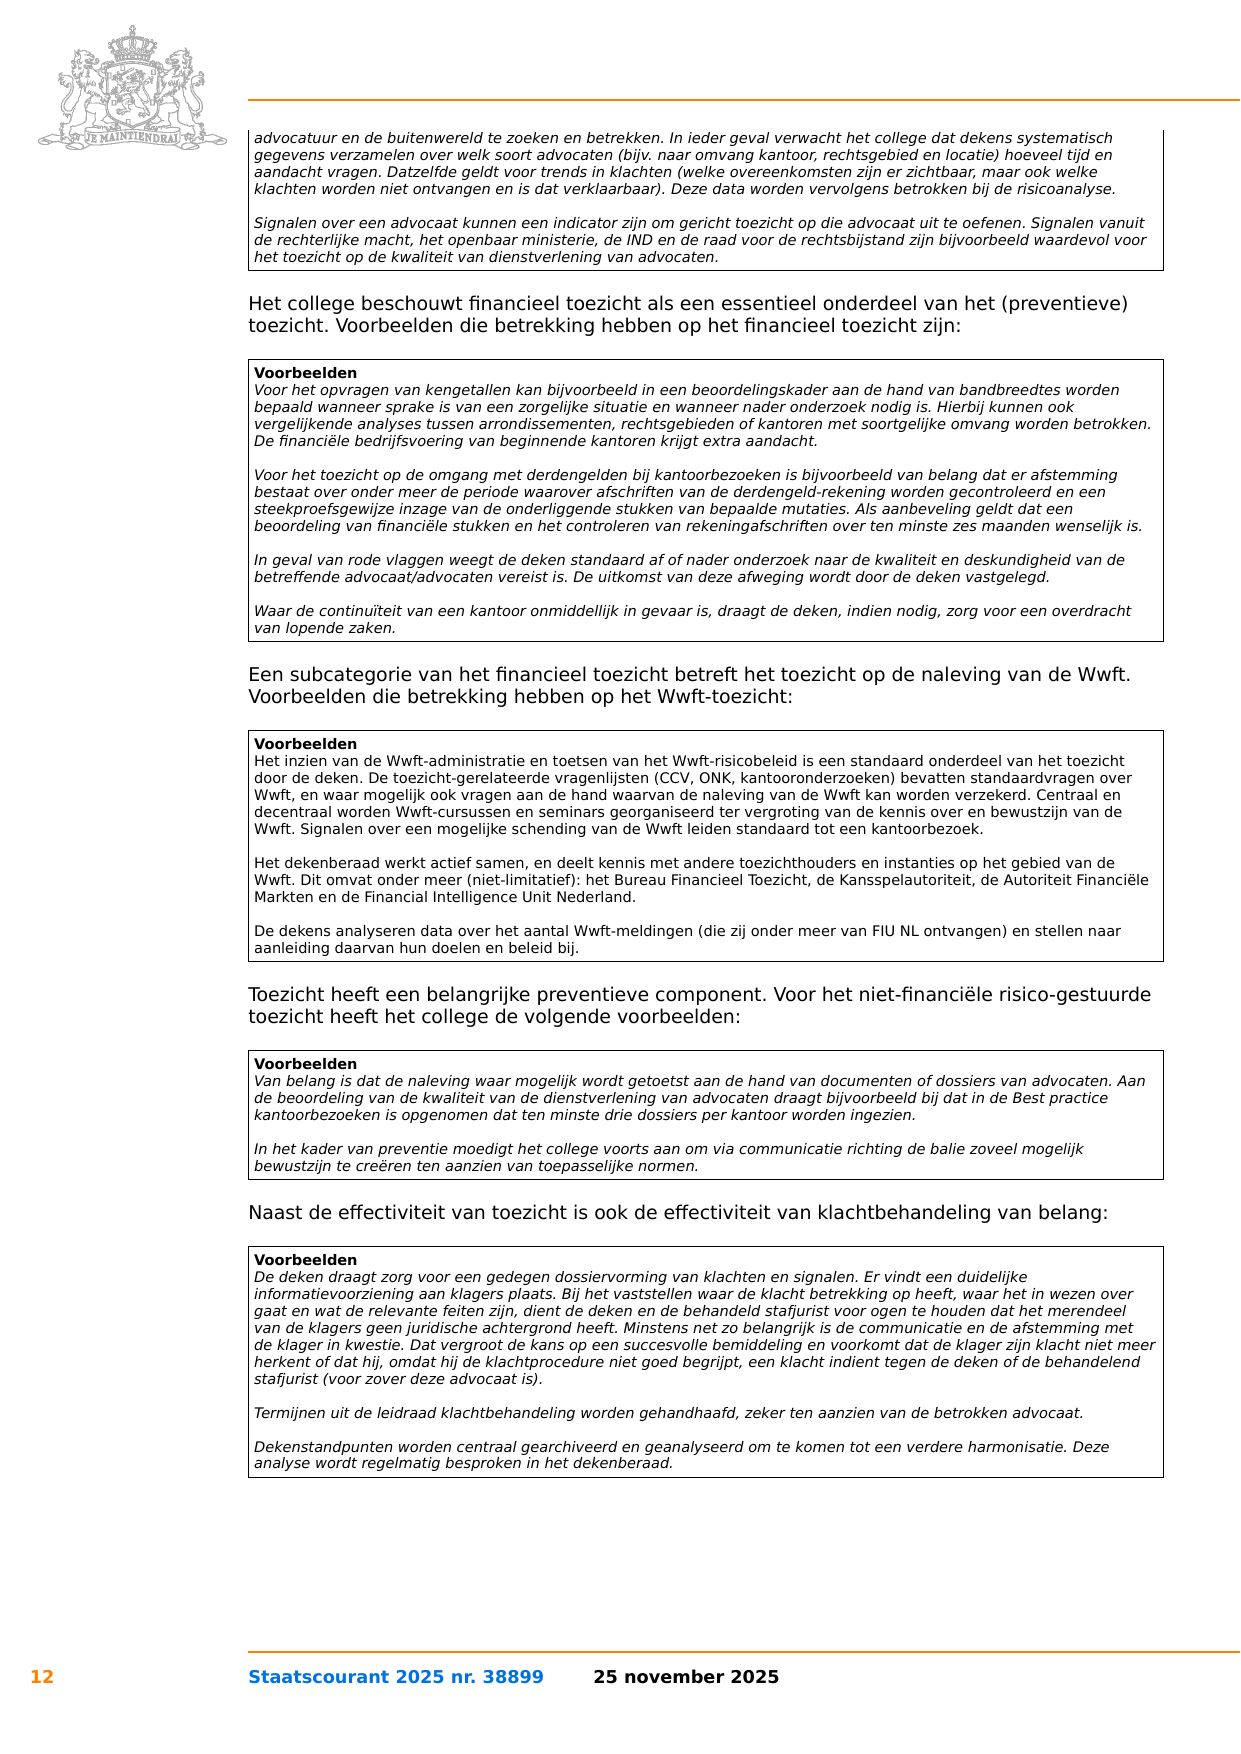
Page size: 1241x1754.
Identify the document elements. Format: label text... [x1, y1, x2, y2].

table_cell [249, 450, 1163, 467]
table_cell [249, 906, 1163, 922]
table_cell [249, 1124, 1163, 1141]
picture [38, 25, 227, 150]
table_cell [249, 838, 1163, 854]
table_cell advocatuur en de buitenwereld te zoeken en betrekken. In ieder geval verwacht het college dat dekens systematisch gegevens verzamelen over welk soort advocaten (bijv. naar omvang kantoor, rechtsgebied en locatie) hoeveel tijd en aandacht vragen. Datzelfde geldt voor trends in klachten (welke overeenkomsten zijn er zichtbaar, maar ook welke klachten worden niet ontvangen en is dat verklaarbaar). Deze data worden vervolgens betrokken bij de risicoanalyse. [249, 130, 1163, 198]
table_header Voorbeelden Voor het opvragen van kengetallen kan bijvoorbeeld in een beoordelingskader aan de hand van bandbreedtes worden bepaald wanneer sprake is van een zorgelijke situatie en wanneer nader onderzoek nodig is. Hierbij kunnen ook vergelijkende analyses tussen arrondissementen, rechtsgebieden of kantoren met soortgelijke omvang worden betrokken. De financiële bedrijfsvoering van beginnende kantoren krijgt extra aandacht. [249, 360, 1163, 450]
table_cell In het kader van preventie moedigt het college voorts aan om via communicatie richting de balie zoveel mogelijk bewustzijn te creëren ten aanzien van toepasselijke normen. [249, 1141, 1163, 1179]
table_cell Signalen over een advocaat kunnen een indicator zijn om gericht toezicht op die advocaat uit te oefenen. Signalen vanuit de rechterlijke macht, het openbaar ministerie, de IND en de raad voor de rechtsbijstand zijn bijvoorbeeld waardevol voor het toezicht op de kwaliteit van dienstverlening van advocaten. [249, 215, 1163, 270]
table_cell Waar de continuïteit van een kantoor onmiddellijk in gevaar is, draagt de deken, indien nodig, zorg voor een overdracht van lopende zaken. [249, 603, 1163, 641]
table_cell De dekens analyseren data over het aantal Wwft-meldingen (die zij onder meer van FIU NL ontvangen) en stellen naar aanleiding daarvan hun doelen en beleid bij. [249, 923, 1163, 961]
table_header Voorbeelden De deken draagt zorg voor een gedegen dossiervorming van klachten en signalen. Er vindt een duidelijke informatievoorziening aan klagers plaats. Bij het vaststellen waar de klacht betrekking op heeft, waar het in wezen over gaat en wat de relevante feiten zijn, dient de deken en de behandeld stafjurist voor ogen te houden dat het merendeel van de klagers geen juridische achtergrond heeft. Minstens net zo belangrijk is de communicatie en de afstemming met de klager in kwestie. Dat vergroot de kans op een succesvolle bemiddeling en voorkomt dat de klager zijn klacht niet meer herkent of dat hij, omdat hij de klachtprocedure niet goed begrijpt, een klacht indient tegen de deken of de behandelend stafjurist (voor zover deze advocaat is). [249, 1247, 1163, 1387]
table_cell [249, 586, 1163, 603]
table_cell In geval van rode vlaggen weegt de deken standaard af of nader onderzoek naar de kwaliteit en deskundigheid van de betreffende advocaat/advocaten vereist is. De uitkomst van deze afweging wordt door de deken vastgelegd. [249, 552, 1163, 586]
table_cell [249, 1421, 1163, 1438]
text Een subcategorie van het financieel toezicht betreft het toezicht op de naleving van de Wwft. Voorbeelden die betrekking hebben op het Wwft-toezicht: [248, 664, 1163, 708]
text Toezicht heeft een belangrijke preventieve component. Voor het niet-financiële risico-gestuurde toezicht heeft het college de volgende voorbeelden: [248, 984, 1163, 1028]
table_cell Het dekenberaad werkt actief samen, en deelt kennis met andere toezichthouders en instanties op het gebied van de Wwft. Dit omvat onder meer (niet-limitatief): het Bureau Financieel Toezicht, de Kansspelautoriteit, de Autoriteit Financiële Markten en de Financial Intelligence Unit Nederland. [249, 855, 1163, 906]
text Naast de effectiviteit van toezicht is ook de effectiviteit van klachtbehandeling van belang: [248, 1202, 1163, 1224]
table_header Voorbeelden Van belang is dat de naleving waar mogelijk wordt getoetst aan de hand van documenten of dossiers van advocaten. Aan de beoordeling van de kwaliteit van de dienstverlening van advocaten draagt bijvoorbeeld bij dat in de Best practice kantoorbezoeken is opgenomen dat ten minste drie dossiers per kantoor worden ingezien. [249, 1051, 1163, 1123]
table_cell [249, 198, 1163, 215]
table_header Voorbeelden Het inzien van de Wwft-administratie en toetsen van het Wwft-risicobeleid is een standaard onderdeel van het toezicht door de deken. De toezicht-gerelateerde vragenlijsten (CCV, ONK, kantooronderzoeken) bevatten standaardvragen over Wwft, en waar mogelijk ook vragen aan de hand waarvan de naleving van de Wwft kan worden verzekerd. Centraal en decentraal worden Wwft-cursussen en seminars georganiseerd ter vergroting van de kennis over en bewustzijn van de Wwft. Signalen over een mogelijke schending van de Wwft leiden standaard tot een kantoorbezoek. [249, 731, 1163, 838]
table_cell [249, 535, 1163, 552]
table_cell Termijnen uit de leidraad klachtbehandeling worden gehandhaafd, zeker ten aanzien van de betrokken advocaat. [249, 1405, 1163, 1421]
table_cell [249, 1388, 1163, 1404]
text Het college beschouwt financieel toezicht als een essentieel onderdeel van het (preventieve) toezicht. Voorbeelden die betrekking hebben op het financieel toezicht zijn: [248, 293, 1163, 337]
table_cell Dekenstandpunten worden centraal gearchiveerd en geanalyseerd om te komen tot een verdere harmonisatie. Deze analyse wordt regelmatig besproken in het dekenberaad. [249, 1439, 1163, 1477]
table_cell Voor het toezicht op de omgang met derdengelden bij kantoorbezoeken is bijvoorbeeld van belang dat er afstemming bestaat over onder meer de periode waarover afschriften van de derdengeld-rekening worden gecontroleerd en een steekproefsgewijze inzage van de onderliggende stukken van bepaalde mutaties. Als aanbeveling geldt dat een beoordeling van financiële stukken en het controleren van rekeningafschriften over ten minste zes maanden wenselijk is. [249, 467, 1163, 535]
